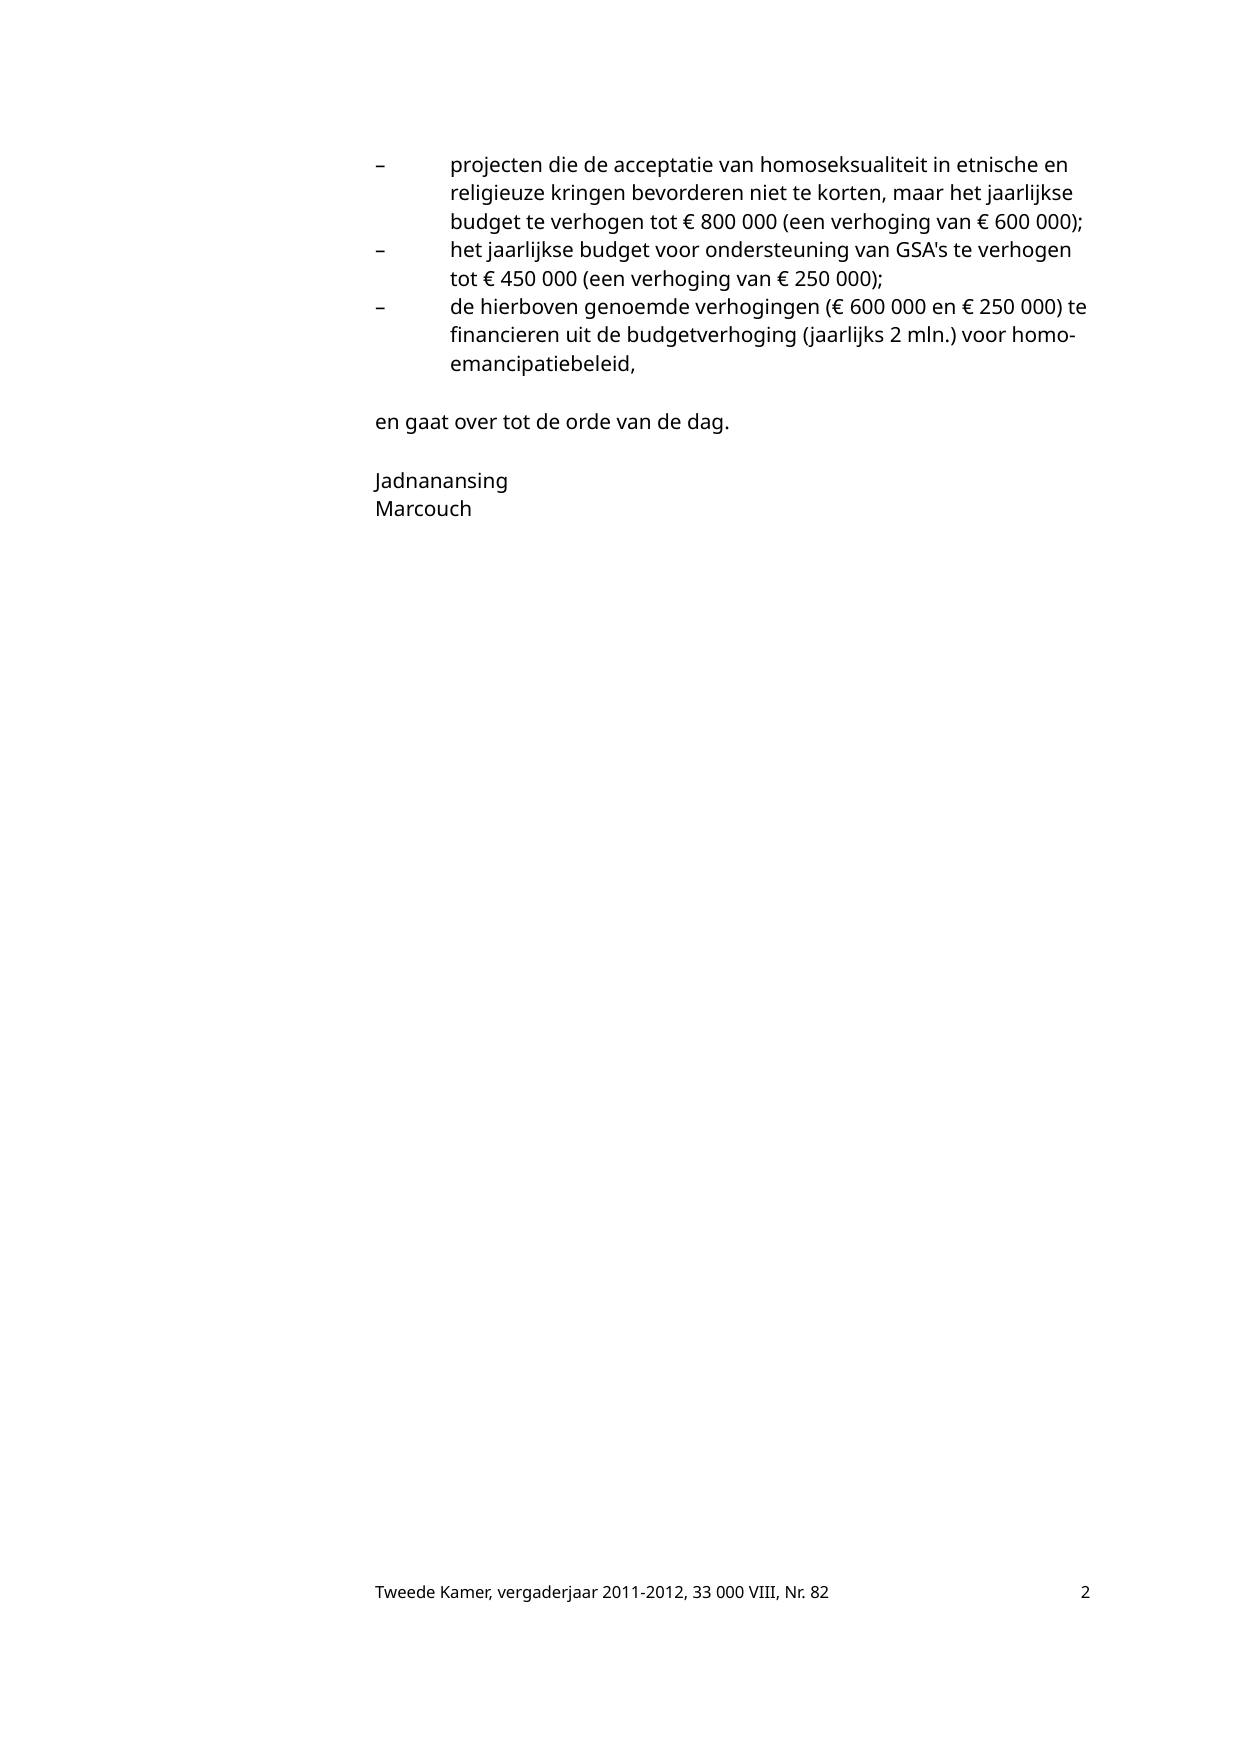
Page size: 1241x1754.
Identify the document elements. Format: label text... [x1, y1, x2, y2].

list projecten die de acceptatie van homoseksualiteit in etnische en religieuze kringen bevorderen niet te korten, maar het jaarlijkse budget te verhogen tot € 800 000 (een verhoging van € 600 000); [375, 150, 1090, 235]
list de hierboven genoemde verhogingen (€ 600 000 en € 250 000) te financieren uit de budgetverhoging (jaarlijks 2 mln.) voor homo-emancipatiebeleid, [375, 292, 1090, 377]
text Jadnanansing [375, 466, 1090, 494]
text Marcouch [375, 494, 1090, 523]
list het jaarlijkse budget voor ondersteuning van GSA's te verhogen tot € 450 000 (een verhoging van € 250 000); [375, 235, 1090, 292]
text en gaat over tot de orde van de dag. [375, 407, 1090, 436]
